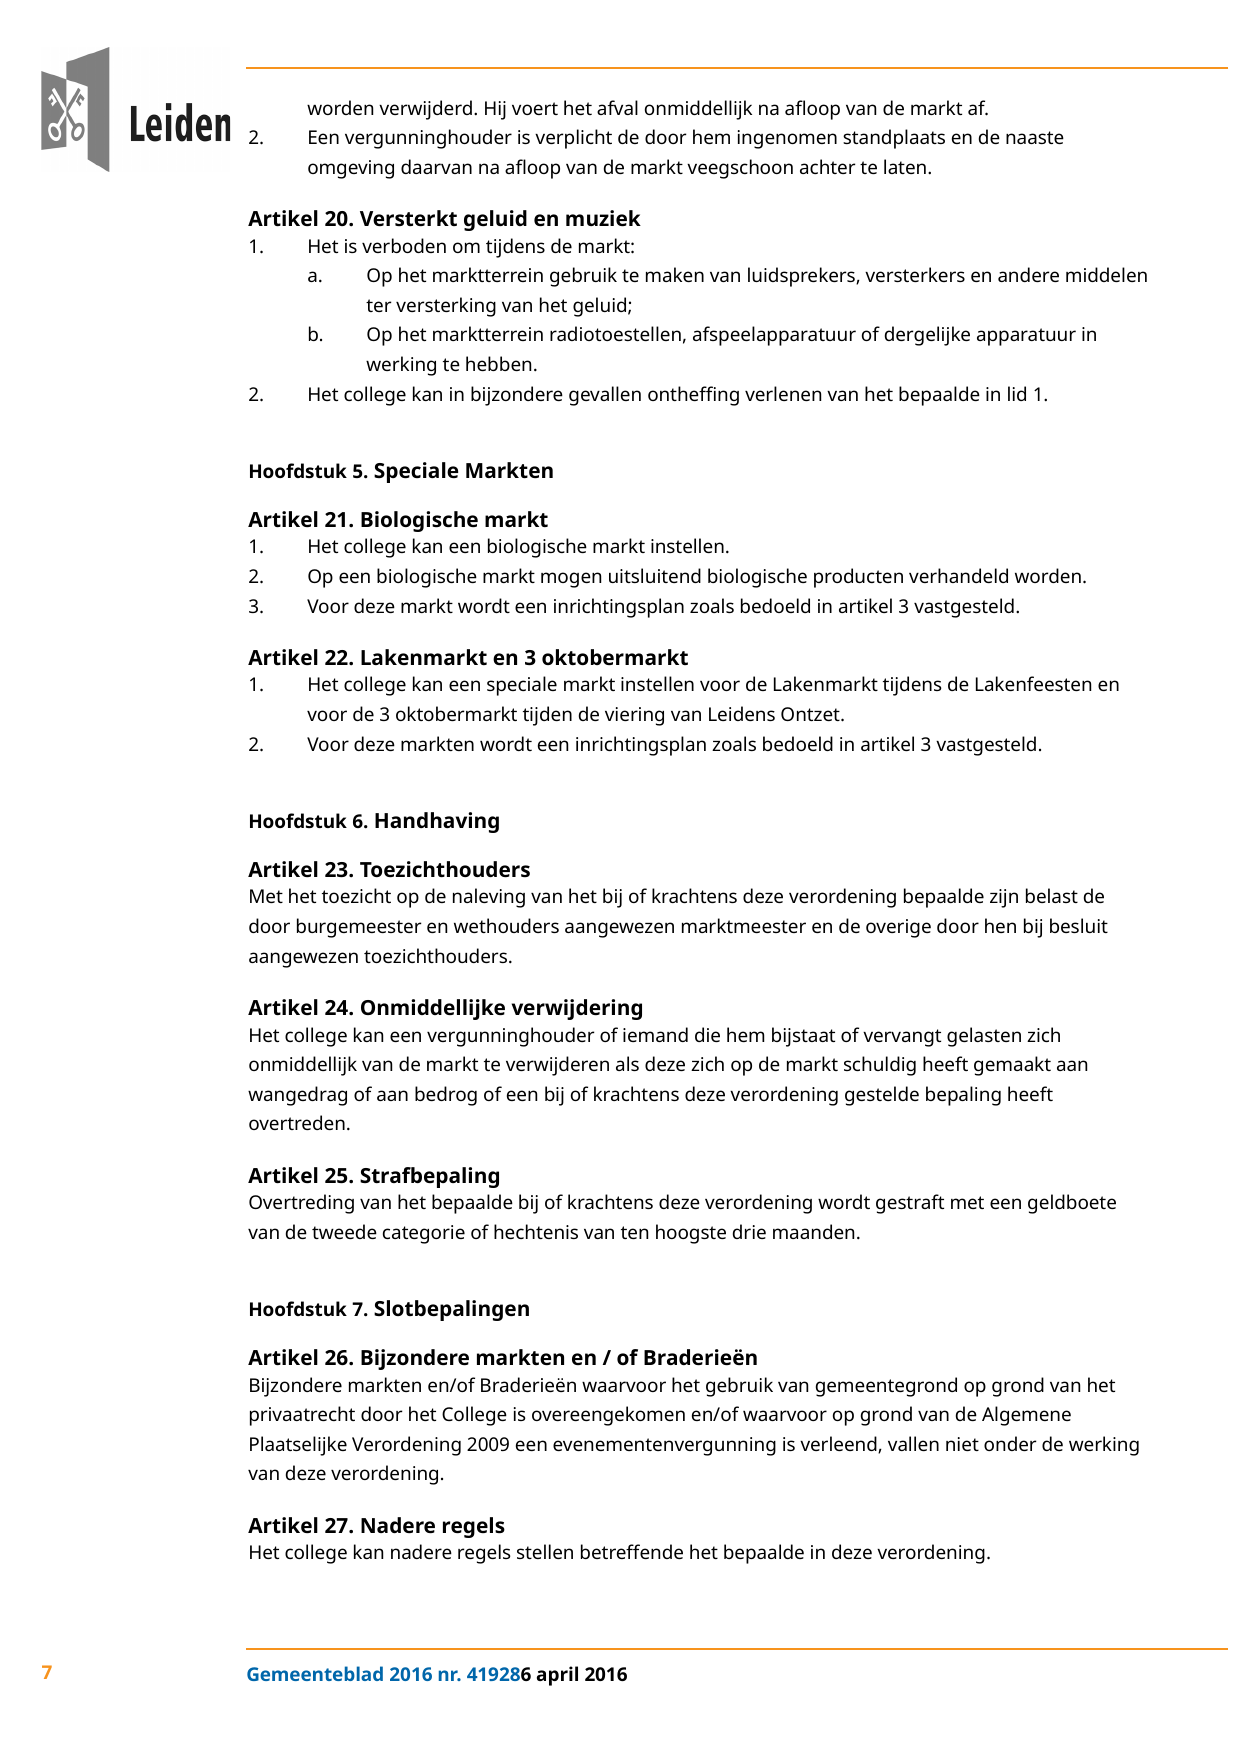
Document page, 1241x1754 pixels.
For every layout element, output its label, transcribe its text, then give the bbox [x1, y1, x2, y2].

text Artikel 21. Biologische markt [248, 505, 1152, 534]
text Het college kan nadere regels stellen betreffende het bepaalde in deze verordening. [248, 1539, 1152, 1565]
list Op het marktterrein radiotoestellen, afspeelapparatuur of dergelijke apparatuur in werking te hebben. [307, 322, 1152, 377]
picture [41, 47, 231, 172]
text Artikel 23. Toezichthouders [248, 855, 1152, 884]
text Artikel 22. Lakenmarkt en 3 oktobermarkt [248, 643, 1152, 672]
text Artikel 25. Strafbepaling [248, 1161, 1152, 1189]
text Artikel 27. Nadere regels [248, 1511, 1152, 1539]
list Op het marktterrein gebruik te maken van luidsprekers, versterkers en andere middelen ter versterking van het geluid; [307, 262, 1152, 318]
text Hoofdstuk 6. Handhaving [248, 806, 1152, 834]
list Voor deze markten wordt een inrichtingsplan zoals bedoeld in artikel 3 vastgesteld. [248, 731, 1152, 757]
list worden verwijderd. Hij voert het afval onmiddellijk na afloop van de markt af. [248, 95, 1152, 121]
list Voor deze markt wordt een inrichtingsplan zoals bedoeld in artikel 3 vastgesteld. [248, 593, 1152, 618]
text Hoofdstuk 5. Speciale Markten [248, 456, 1152, 484]
text Met het toezicht op de naleving van het bij of krachtens deze verordening bepaalde zijn belast de door burgemeester en wethouders aangewezen marktmeester en de overige door hen bij besluit aangewezen toezichthouders. [248, 884, 1152, 969]
list Het college kan een speciale markt instellen voor de Lakenmarkt tijdens de Lakenfeesten en voor de 3 oktobermarkt tijden de viering van Leidens Ontzet. [248, 672, 1152, 727]
list Het college kan een biologische markt instellen. [248, 534, 1152, 559]
text Artikel 20. Versterkt geluid en muziek [248, 204, 1152, 233]
list Het is verboden om tijdens de markt: [248, 233, 1152, 258]
text Overtreding van het bepaalde bij of krachtens deze verordening wordt gestraft met een geldboete van de tweede categorie of hechtenis van ten hoogste drie maanden. [248, 1189, 1152, 1245]
text Hoofdstuk 7. Slotbepalingen [248, 1294, 1152, 1323]
text Artikel 24. Onmiddellijke verwijdering [248, 993, 1152, 1022]
list Een vergunninghouder is verplicht de door hem ingenomen standplaats en de naaste omgeving daarvan na afloop van de markt veegschoon achter te laten. [248, 124, 1152, 180]
list Het college kan in bijzondere gevallen ontheffing verlenen van het bepaalde in lid 1. [248, 381, 1152, 406]
text Artikel 26. Bijzondere markten en / of Braderieën [248, 1343, 1152, 1372]
text Het college kan een vergunninghouder of iemand die hem bijstaat of vervangt gelasten zich onmiddellijk van de markt te verwijderen als deze zich op de markt schuldig heeft gemaakt aan wangedrag of aan bedrog of een bij of krachtens deze verordening gestelde bepaling heeft overtreden. [248, 1022, 1152, 1136]
list Op een biologische markt mogen uitsluitend biologische producten verhandeld worden. [248, 563, 1152, 589]
text Bijzondere markten en/of Braderieën waarvoor het gebruik van gemeentegrond op grond van het privaatrecht door het College is overeengekomen en/of waarvoor op grond van de Algemene Plaatselijke Verordening 2009 een evenementenvergunning is verleend, vallen niet onder de werking van deze verordening. [248, 1372, 1152, 1486]
